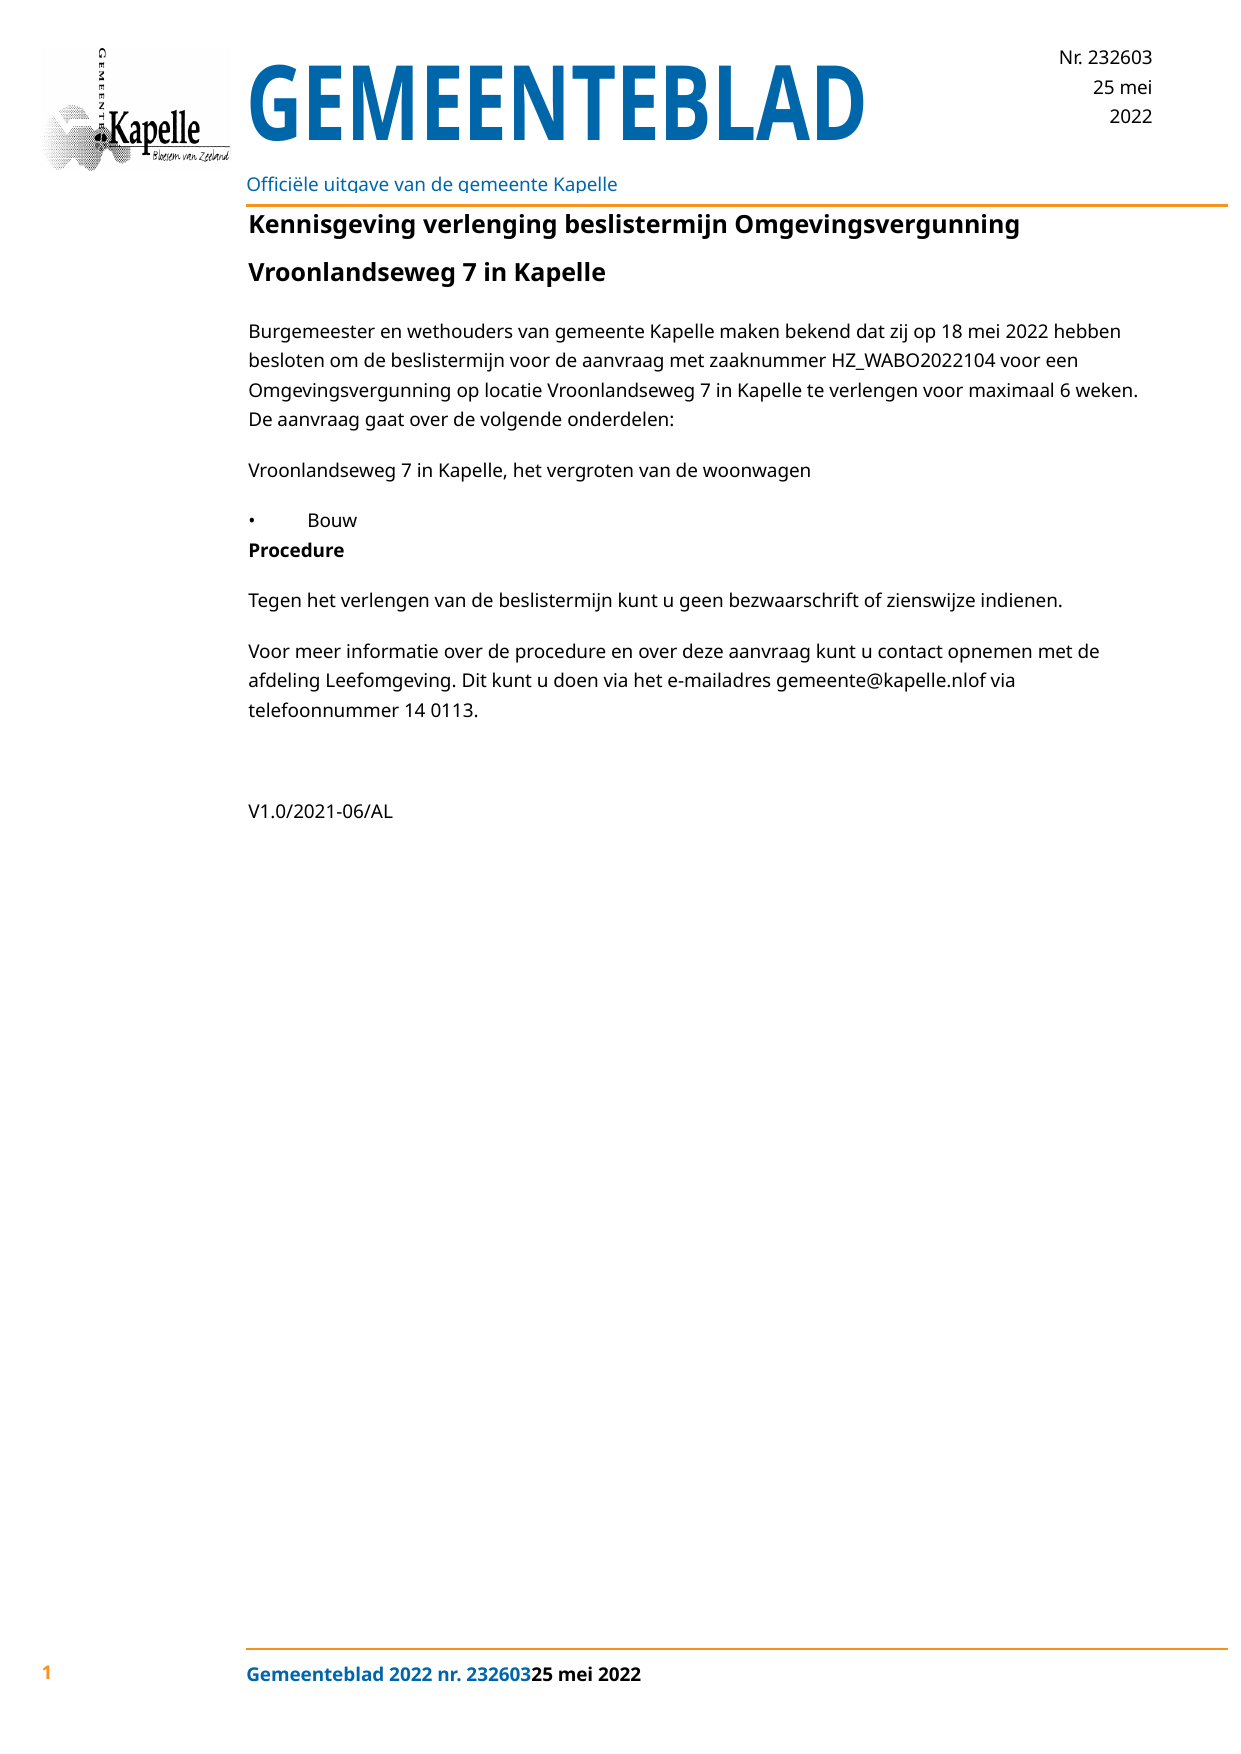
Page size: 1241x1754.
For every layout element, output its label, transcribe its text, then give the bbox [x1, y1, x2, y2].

text Burgemeester en wethouders van gemeente Kapelle maken bekend dat zij op 18 mei 2022 hebben besloten om de beslistermijn voor de aanvraag met zaaknummer HZ_WABO2022104 voor een Omgevingsvergunning op locatie Vroonlandseweg 7 in Kapelle te verlengen voor maximaal 6 weken. De aanvraag gaat over de volgende onderdelen: [248, 318, 1152, 432]
text Voor meer informatie over de procedure en over deze aanvraag kunt u contact opnemen met de afdeling Leefomgeving. Dit kunt u doen via het e-mailadres gemeente@kapelle.nlof via telefoonnummer 14 0113. [248, 638, 1152, 723]
text V1.0/2021-06/AL [248, 798, 1152, 824]
text Vroonlandseweg 7 in Kapelle, het vergroten van de woonwagen [248, 457, 1152, 483]
text Procedure [248, 537, 1152, 563]
text Kennisgeving verlenging beslistermijn Omgevingsvergunning Vroonlandseweg 7 in Kapelle [248, 207, 1152, 288]
list Bouw [248, 507, 1152, 533]
text Tegen het verlengen van de beslistermijn kunt u geen bezwaarschrift of zienswijze indienen. [248, 587, 1152, 613]
picture [41, 47, 231, 172]
